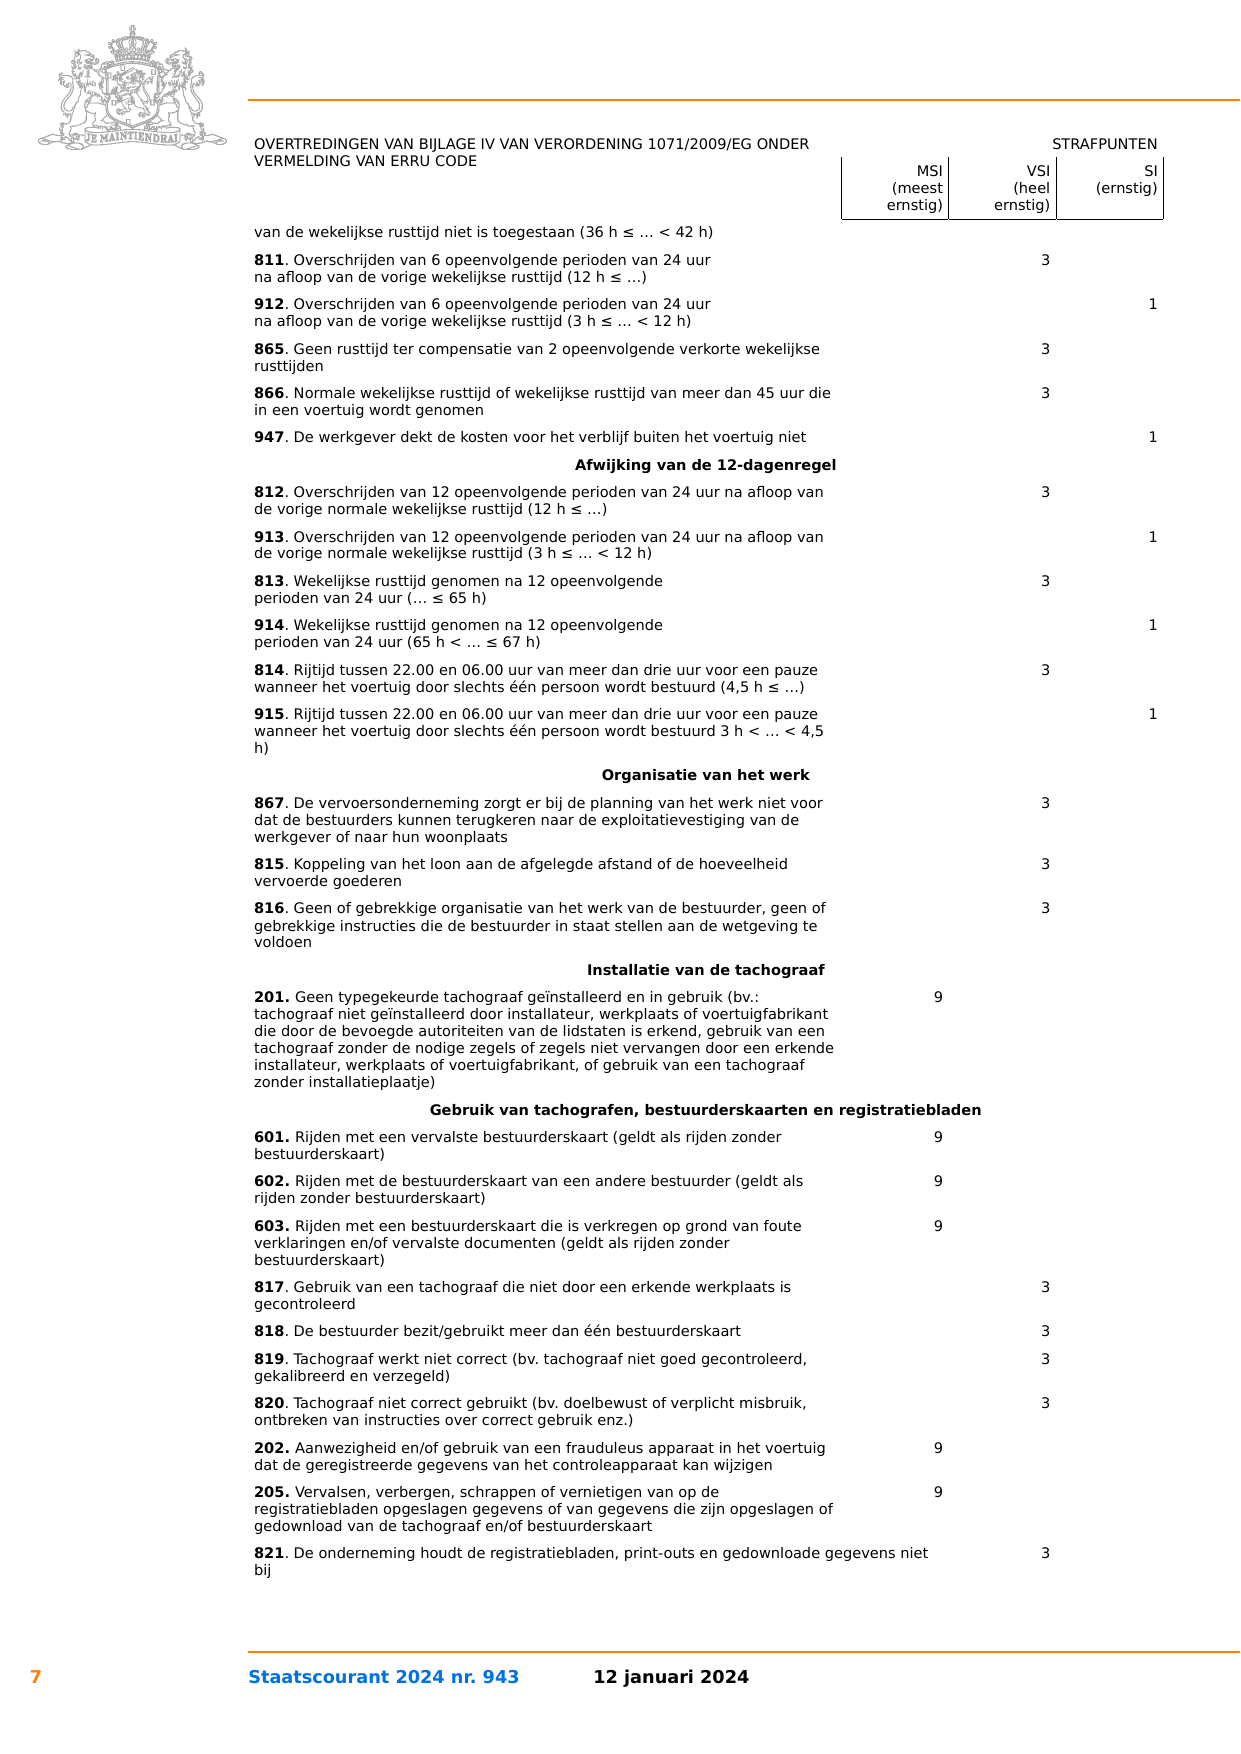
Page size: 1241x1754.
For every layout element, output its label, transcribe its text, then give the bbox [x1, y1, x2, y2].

table_cell [1057, 380, 1163, 423]
picture [38, 25, 227, 150]
table_cell Afwijking van de 12-dagenregel [249, 452, 1163, 478]
table_cell 819. Tachograaf werkt niet correct (bv. tachograaf niet goed gecontroleerd, gekalibreerd en verzegeld) [249, 1346, 841, 1389]
table_cell 820. Tachograaf niet correct gebruikt (bv. doelbewust of verplicht misbruik, ontbreken van instructies over correct gebruik enz.) [249, 1390, 841, 1434]
table_cell [842, 851, 948, 895]
table_cell 9 [842, 1435, 948, 1478]
table_cell [1057, 851, 1163, 895]
table_cell 205. Vervalsen, verbergen, schrappen of vernietigen van op de registratiebladen opgeslagen gegevens of van gegevens die zijn opgeslagen of gedownload van de tachograaf en/of bestuurderskaart [249, 1479, 841, 1539]
table_cell 1 [1057, 291, 1163, 335]
table_cell 3 [949, 1346, 1056, 1389]
table_cell 202. Aanwezigheid en/of gebruik van een frauduleus apparaat in het voertuig dat de geregistreerde gegevens van het controleapparaat kan wijzigen [249, 1435, 841, 1478]
table_cell 866. Normale wekelijkse rusttijd of wekelijkse rusttijd van meer dan 45 uur die in een voertuig wordt genomen [249, 380, 841, 423]
table_cell 867. De vervoersonderneming zorgt er bij de planning van het werk niet voor dat de bestuurders kunnen terugkeren naar de exploitatievestiging van de werkgever of naar hun woonplaats [249, 790, 841, 850]
table_cell 602. Rijden met de bestuurderskaart van een andere bestuurder (geldt als rijden zonder bestuurderskaart) [249, 1169, 841, 1212]
table_cell 3 [949, 851, 1056, 895]
table_cell 3 [949, 1541, 1056, 1584]
table_cell [949, 425, 1056, 451]
table_cell 3 [949, 479, 1056, 523]
table_cell 9 [842, 1213, 948, 1273]
table_cell [949, 613, 1056, 656]
table_cell [1057, 1169, 1163, 1212]
table_cell 603. Rijden met een bestuurderskaart die is verkregen op grond van foute verklaringen en/of vervalste documenten (geldt als rijden zonder bestuurderskaart) [249, 1213, 841, 1273]
table_cell 813. Wekelijkse rusttijd genomen na 12 opeenvolgende perioden van 24 uur (… ≤ 65 h) [249, 568, 841, 611]
table_cell [1057, 985, 1163, 1096]
table_cell [1057, 896, 1163, 956]
table_cell [1057, 1346, 1163, 1389]
table_cell [1057, 1390, 1163, 1434]
table_cell [842, 568, 948, 611]
table_cell [842, 1390, 948, 1434]
table_cell [1057, 1435, 1163, 1478]
table_cell 865. Geen rusttijd ter compensatie van 2 opeenvolgende verkorte wekelijkse rusttijden [249, 336, 841, 379]
table_cell [1057, 1319, 1163, 1345]
table_cell 821. De onderneming houdt de registratiebladen, print-outs en gedownloade gegevens niet bij [249, 1541, 948, 1584]
table_cell 3 [949, 657, 1056, 700]
table_cell [949, 1435, 1056, 1478]
table_cell [1057, 1274, 1163, 1318]
table_cell [842, 613, 948, 656]
table_cell [1057, 1124, 1163, 1167]
table_cell [842, 291, 948, 335]
table_cell 9 [842, 985, 948, 1096]
table_cell 1 [1057, 524, 1163, 567]
table_cell [842, 790, 948, 850]
table_cell 913. Overschrijden van 12 opeenvolgende perioden van 24 uur na afloop van de vorige normale wekelijkse rusttijd (3 h ≤ … < 12 h) [249, 524, 841, 567]
table_cell 3 [949, 1390, 1056, 1434]
table_cell [1057, 1213, 1163, 1273]
table_cell [1057, 1541, 1163, 1584]
table_cell 912. Overschrijden van 6 opeenvolgende perioden van 24 uur na afloop van de vorige wekelijkse rusttijd (3 h ≤ … < 12 h) [249, 291, 841, 335]
table_cell [842, 657, 948, 700]
table_cell 3 [949, 336, 1056, 379]
table_cell 3 [949, 1319, 1056, 1345]
table_cell [842, 701, 948, 762]
table_cell VSI (heel ernstig) [949, 158, 1056, 219]
table_cell [842, 247, 948, 290]
table_cell [1057, 657, 1163, 700]
table_cell [842, 380, 948, 423]
table_cell [949, 524, 1056, 567]
table_cell 817. Gebruik van een tachograaf die niet door een erkende werkplaats is gecontroleerd [249, 1274, 841, 1318]
table_cell [949, 1169, 1056, 1212]
table_cell 812. Overschrijden van 12 opeenvolgende perioden van 24 uur na afloop van de vorige normale wekelijkse rusttijd (12 h ≤ …) [249, 479, 841, 523]
table_cell [1057, 790, 1163, 850]
table_cell van de wekelijkse rusttijd niet is toegestaan (36 h ≤ … < 42 h) [249, 220, 841, 246]
table_cell SI (ernstig) [1057, 158, 1163, 219]
table_cell 3 [949, 896, 1056, 956]
table_cell [1057, 1479, 1163, 1539]
table_cell 3 [949, 1274, 1056, 1318]
table_cell [842, 1319, 948, 1345]
table_cell [1057, 220, 1163, 246]
table_cell 1 [1057, 613, 1163, 656]
table_cell Organisatie van het werk [249, 763, 1163, 789]
table_cell 811. Overschrijden van 6 opeenvolgende perioden van 24 uur na afloop van de vorige wekelijkse rusttijd (12 h ≤ …) [249, 247, 841, 290]
table_cell 3 [949, 568, 1056, 611]
table_cell [842, 425, 948, 451]
table_cell 201. Geen typegekeurde tachograaf geïnstalleerd en in gebruik (bv.: tachograaf niet geïnstalleerd door installateur, werkplaats of voertuigfabrikant die door de bevoegde autoriteiten van de lidstaten is erkend, gebruik van een tachograaf zonder de nodige zegels of zegels niet vervangen door een erkende installateur, werkplaats of voertuigfabrikant, of gebruik van een tachograaf zonder installatieplaatje) [249, 985, 841, 1096]
table_cell 1 [1057, 701, 1163, 762]
table_cell [949, 1479, 1056, 1539]
table_cell [1057, 479, 1163, 523]
table_cell [949, 1213, 1056, 1273]
table_cell [949, 220, 1056, 246]
table_cell 9 [842, 1169, 948, 1212]
table_cell [949, 291, 1056, 335]
table_cell [949, 1124, 1056, 1167]
table_header OVERTREDINGEN VAN BIJLAGE IV VAN VERORDENING 1071/2009/EG ONDER VERMELDING VAN ERRU CODE [249, 131, 841, 219]
table_cell [842, 479, 948, 523]
table_header STRAFPUNTEN [842, 131, 1163, 157]
table_cell [842, 1346, 948, 1389]
table_cell [842, 336, 948, 379]
table_cell 3 [949, 247, 1056, 290]
table_cell 947. De werkgever dekt de kosten voor het verblijf buiten het voertuig niet [249, 425, 841, 451]
table_cell 915. Rijtijd tussen 22.00 en 06.00 uur van meer dan drie uur voor een pauze wanneer het voertuig door slechts één persoon wordt bestuurd 3 h < … < 4,5 h) [249, 701, 841, 762]
table_cell [842, 220, 948, 246]
table_cell [949, 985, 1056, 1096]
table_cell [949, 701, 1056, 762]
table_cell 3 [949, 380, 1056, 423]
table_cell 818. De bestuurder bezit/gebruikt meer dan één bestuurderskaart [249, 1319, 841, 1345]
table_cell 9 [842, 1124, 948, 1167]
table_cell [1057, 568, 1163, 611]
table_cell 814. Rijtijd tussen 22.00 en 06.00 uur van meer dan drie uur voor een pauze wanneer het voertuig door slechts één persoon wordt bestuurd (4,5 h ≤ …) [249, 657, 841, 700]
table_cell [1057, 247, 1163, 290]
table_cell 816. Geen of gebrekkige organisatie van het werk van de bestuurder, geen of gebrekkige instructies die de bestuurder in staat stellen aan de wetgeving te voldoen [249, 896, 841, 956]
table_cell [842, 1274, 948, 1318]
table_cell [1057, 336, 1163, 379]
table_cell 9 [842, 1479, 948, 1539]
table_cell [842, 524, 948, 567]
table_cell [842, 896, 948, 956]
table_cell Gebruik van tachografen, bestuurderskaarten en registratiebladen [249, 1097, 1163, 1123]
table_cell 914. Wekelijkse rusttijd genomen na 12 opeenvolgende perioden van 24 uur (65 h < … ≤ 67 h) [249, 613, 841, 656]
table_cell MSI (meest ernstig) [842, 158, 948, 219]
table_cell 3 [949, 790, 1056, 850]
table_cell 815. Koppeling van het loon aan de afgelegde afstand of de hoeveelheid vervoerde goederen [249, 851, 841, 895]
table_cell 601. Rijden met een vervalste bestuurderskaart (geldt als rijden zonder bestuurderskaart) [249, 1124, 841, 1167]
table_cell Installatie van de tachograaf [249, 957, 1163, 983]
table_cell 1 [1057, 425, 1163, 451]
